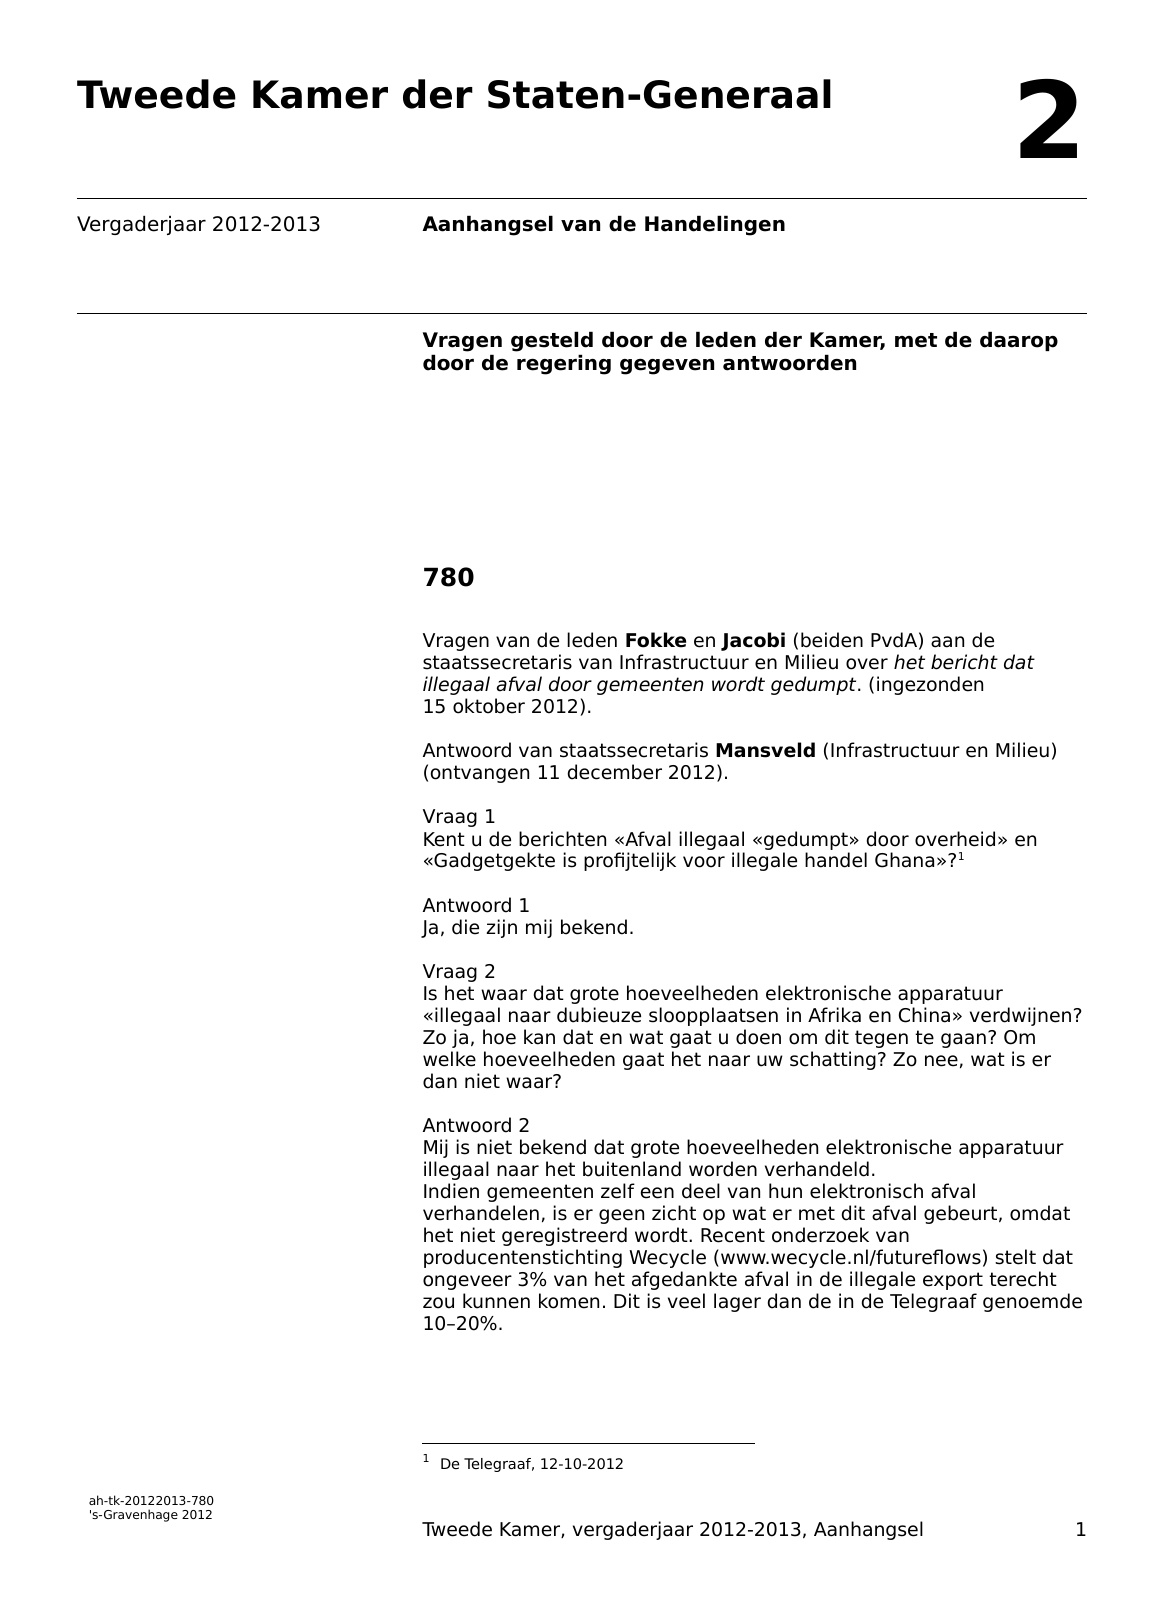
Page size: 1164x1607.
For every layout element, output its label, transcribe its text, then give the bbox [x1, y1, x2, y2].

text ah-tk-20122013-780 [88, 1494, 323, 1508]
text De Telegraaf, 12-10-2012 [422, 1452, 1087, 1474]
text Kent u de berichten «Afval illegaal «gedumpt» door overheid» en «Gadgetgekte is profijtelijk voor illegale handel Ghana»? [422, 828, 1087, 872]
text Antwoord van staatssecretaris Mansveld (Infrastructuur en Milieu) (ontvangen 11 december 2012). [422, 740, 1087, 784]
text Ja, die zijn mij bekend. [422, 917, 1087, 938]
table_header 2 [886, 59, 1087, 198]
text Vragen van de leden Fokke en Jacobi (beiden PvdA) aan de staatssecretaris van Infrastructuur en Milieu over het bericht dat illegaal afval door gemeenten wordt gedumpt. (ingezonden 15 oktober 2012). [422, 630, 1087, 718]
table_cell [77, 314, 422, 375]
text Is het waar dat grote hoeveelheden elektronische apparatuur «illegaal naar dubieuze sloopplaatsen in Afrika en China» verdwijnen? Zo ja, hoe kan dat en wat gaat u doen om dit tegen te gaan? Om welke hoeveelheden gaat het naar uw schatting? Zo nee, wat is er dan niet waar? [422, 983, 1087, 1093]
table_header Tweede Kamer der Staten-Generaal [77, 59, 886, 198]
table_cell Vragen gesteld door de leden der Kamer, met de daarop door de regering gegeven antwoorden [422, 314, 1087, 375]
text 780 [422, 563, 1087, 592]
text Indien gemeenten zelf een deel van hun elektronisch afval verhandelen, is er geen zicht op wat er met dit afval gebeurt, omdat het niet geregistreerd wordt. Recent onderzoek van producentenstichting Wecycle (www.wecycle.nl/futureflows) stelt dat ongeveer 3% van het afgedankte afval in de illegale export terecht zou kunnen komen. Dit is veel lager dan de in de Telegraaf genoemde 10–20%. [422, 1181, 1087, 1334]
text Antwoord 2 [422, 1115, 1087, 1137]
text Vraag 1 [422, 806, 1087, 828]
table_cell Vergaderjaar 2012-2013 [77, 199, 422, 313]
table_cell Aanhangsel van de Handelingen [422, 199, 1087, 313]
text Mij is niet bekend dat grote hoeveelheden elektronische apparatuur illegaal naar het buitenland worden verhandeld. [422, 1137, 1087, 1181]
text 's-Gravenhage 2012 [88, 1508, 323, 1522]
text Antwoord 1 [422, 894, 1087, 917]
text Vraag 2 [422, 961, 1087, 983]
